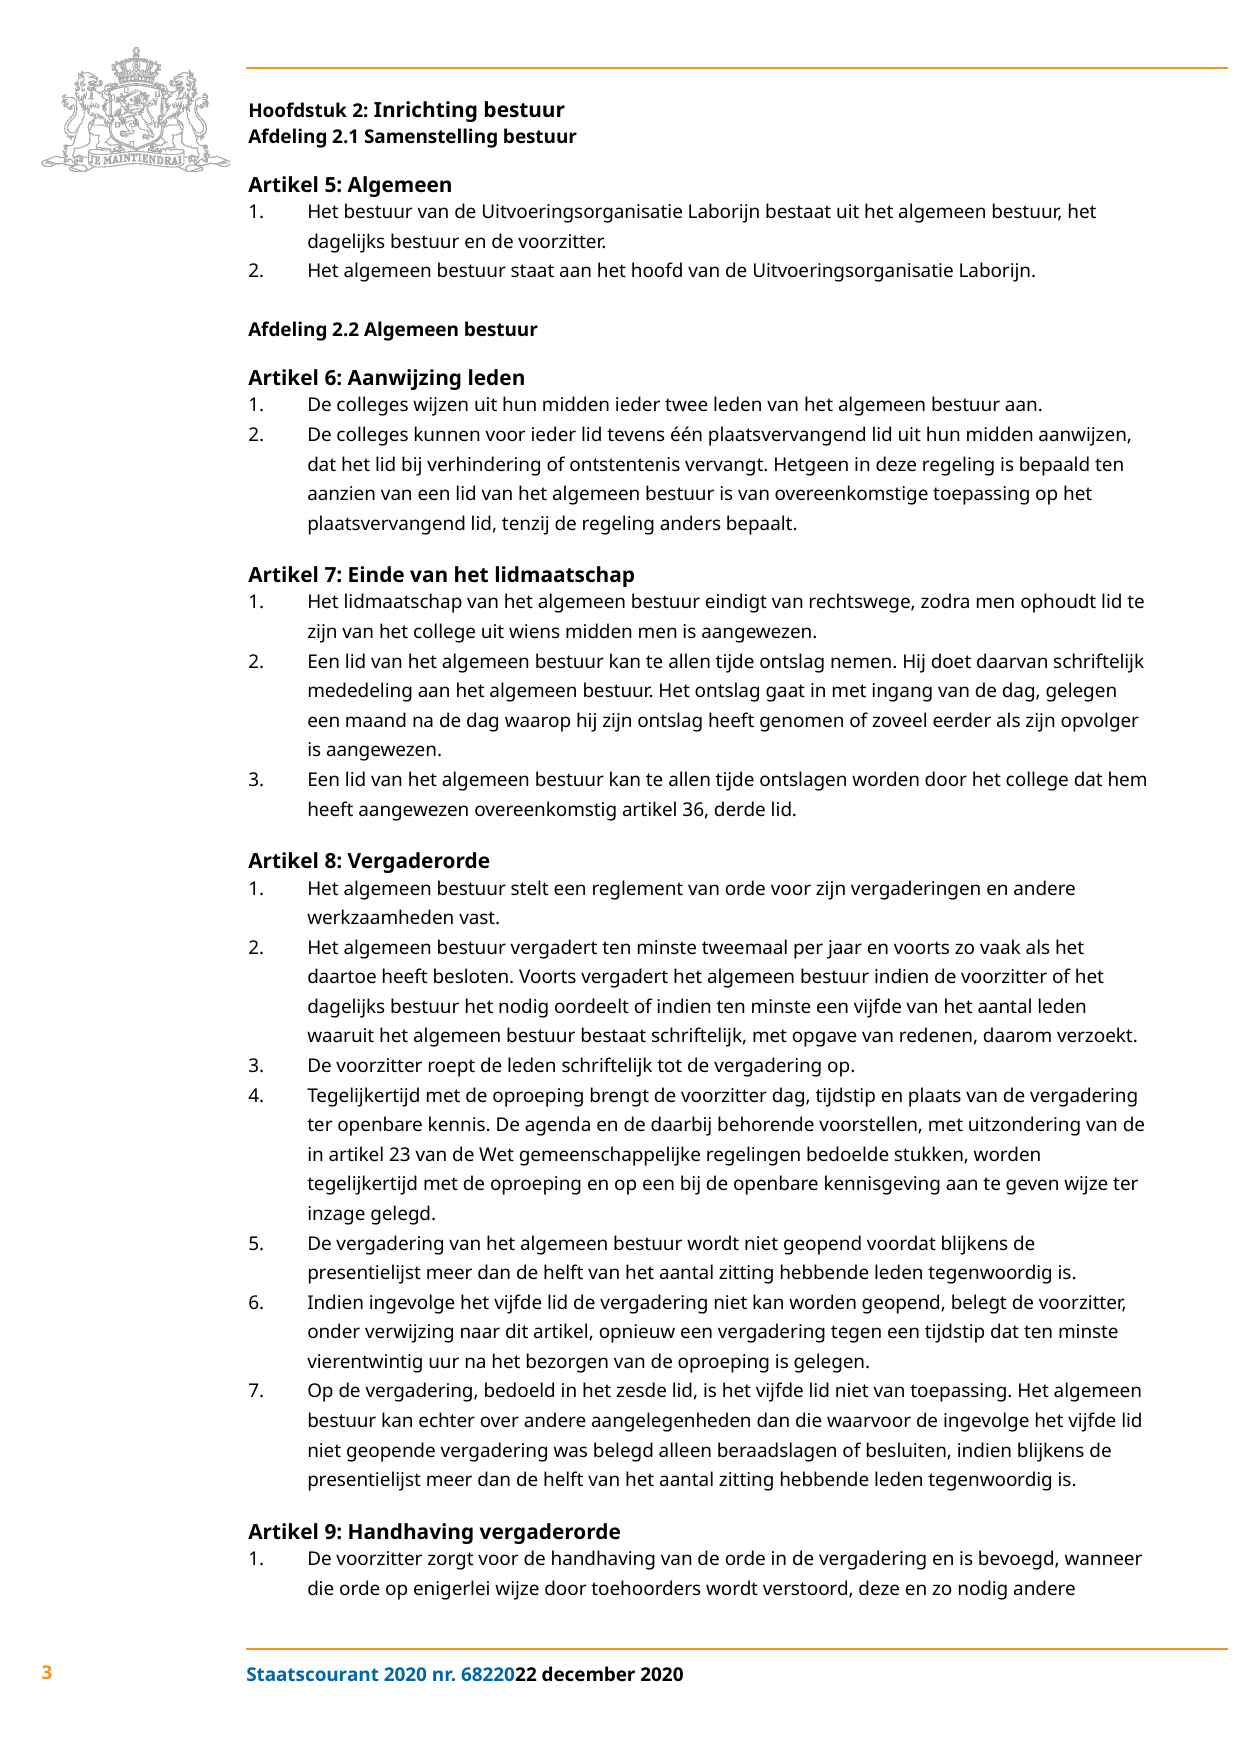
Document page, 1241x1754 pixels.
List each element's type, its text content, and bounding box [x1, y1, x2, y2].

text Afdeling 2.1 Samenstelling bestuur [248, 123, 1152, 149]
list De voorzitter roept de leden schriftelijk tot de vergadering op. [248, 1052, 1152, 1078]
text Artikel 7: Einde van het lidmaatschap [248, 560, 1152, 589]
list Een lid van het algemeen bestuur kan te allen tijde ontslagen worden door het college dat hem heeft aangewezen overeenkomstig artikel 36, derde lid. [248, 766, 1152, 822]
list De vergadering van het algemeen bestuur wordt niet geopend voordat blijkens de presentielijst meer dan de helft van het aantal zitting hebbende leden tegenwoordig is. [248, 1230, 1152, 1285]
text Artikel 9: Handhaving vergaderorde [248, 1517, 1152, 1545]
text Artikel 8: Vergaderorde [248, 846, 1152, 875]
text Hoofdstuk 2: Inrichting bestuur [248, 95, 1152, 123]
list De colleges wijzen uit hun midden ieder twee leden van het algemeen bestuur aan. [248, 392, 1152, 417]
list Tegelijkertijd met de oproeping brengt de voorzitter dag, tijdstip en plaats van de vergadering ter openbare kennis. De agenda en de daarbij behorende voorstellen, met uitzondering van de in artikel 23 van de Wet gemeenschappelijke regelingen bedoelde stukken, worden tegelijkertijd met de oproeping en op een bij de openbare kennisgeving aan te geven wijze ter inzage gelegd. [248, 1082, 1152, 1226]
list Op de vergadering, bedoeld in het zesde lid, is het vijfde lid niet van toepassing. Het algemeen bestuur kan echter over andere aangelegenheden dan die waarvoor de ingevolge het vijfde lid niet geopende vergadering was belegd alleen beraadslagen of besluiten, indien blijkens de presentielijst meer dan de helft van het aantal zitting hebbende leden tegenwoordig is. [248, 1378, 1152, 1492]
list Het lidmaatschap van het algemeen bestuur eindigt van rechtswege, zodra men ophoudt lid te zijn van het college uit wiens midden men is aangewezen. [248, 589, 1152, 644]
list De voorzitter zorgt voor de handhaving van de orde in de vergadering en is bevoegd, wanneer die orde op enigerlei wijze door toehoorders wordt verstoord, deze en zo nodig andere [248, 1545, 1152, 1601]
list Het bestuur van de Uitvoeringsorganisatie Laborijn bestaat uit het algemeen bestuur, het dagelijks bestuur en de voorzitter. [248, 198, 1152, 253]
text Afdeling 2.2 Algemeen bestuur [248, 317, 1152, 342]
picture [41, 47, 231, 172]
list Het algemeen bestuur vergadert ten minste tweemaal per jaar en voorts zo vaak als het daartoe heeft besloten. Voorts vergadert het algemeen bestuur indien de voorzitter of het dagelijks bestuur het nodig oordeelt of indien ten minste een vijfde van het aantal leden waaruit het algemeen bestuur bestaat schriftelijk, met opgave van redenen, daarom verzoekt. [248, 934, 1152, 1048]
list Het algemeen bestuur staat aan het hoofd van de Uitvoeringsorganisatie Laborijn. [248, 257, 1152, 283]
text Artikel 6: Aanwijzing leden [248, 363, 1152, 392]
list Een lid van het algemeen bestuur kan te allen tijde ontslag nemen. Hij doet daarvan schriftelijk mededeling aan het algemeen bestuur. Het ontslag gaat in met ingang van de dag, gelegen een maand na de dag waarop hij zijn ontslag heeft genomen of zoveel eerder als zijn opvolger is aangewezen. [248, 648, 1152, 762]
text Artikel 5: Algemeen [248, 170, 1152, 198]
list De colleges kunnen voor ieder lid tevens één plaatsvervangend lid uit hun midden aanwijzen, dat het lid bij verhindering of ontstentenis vervangt. Hetgeen in deze regeling is bepaald ten aanzien van een lid van het algemeen bestuur is van overeenkomstige toepassing op het plaatsvervangend lid, tenzij de regeling anders bepaalt. [248, 421, 1152, 536]
list Indien ingevolge het vijfde lid de vergadering niet kan worden geopend, belegt de voorzitter, onder verwijzing naar dit artikel, opnieuw een vergadering tegen een tijdstip dat ten minste vierentwintig uur na het bezorgen van de oproeping is gelegen. [248, 1289, 1152, 1374]
list Het algemeen bestuur stelt een reglement van orde voor zijn vergaderingen en andere werkzaamheden vast. [248, 875, 1152, 930]
